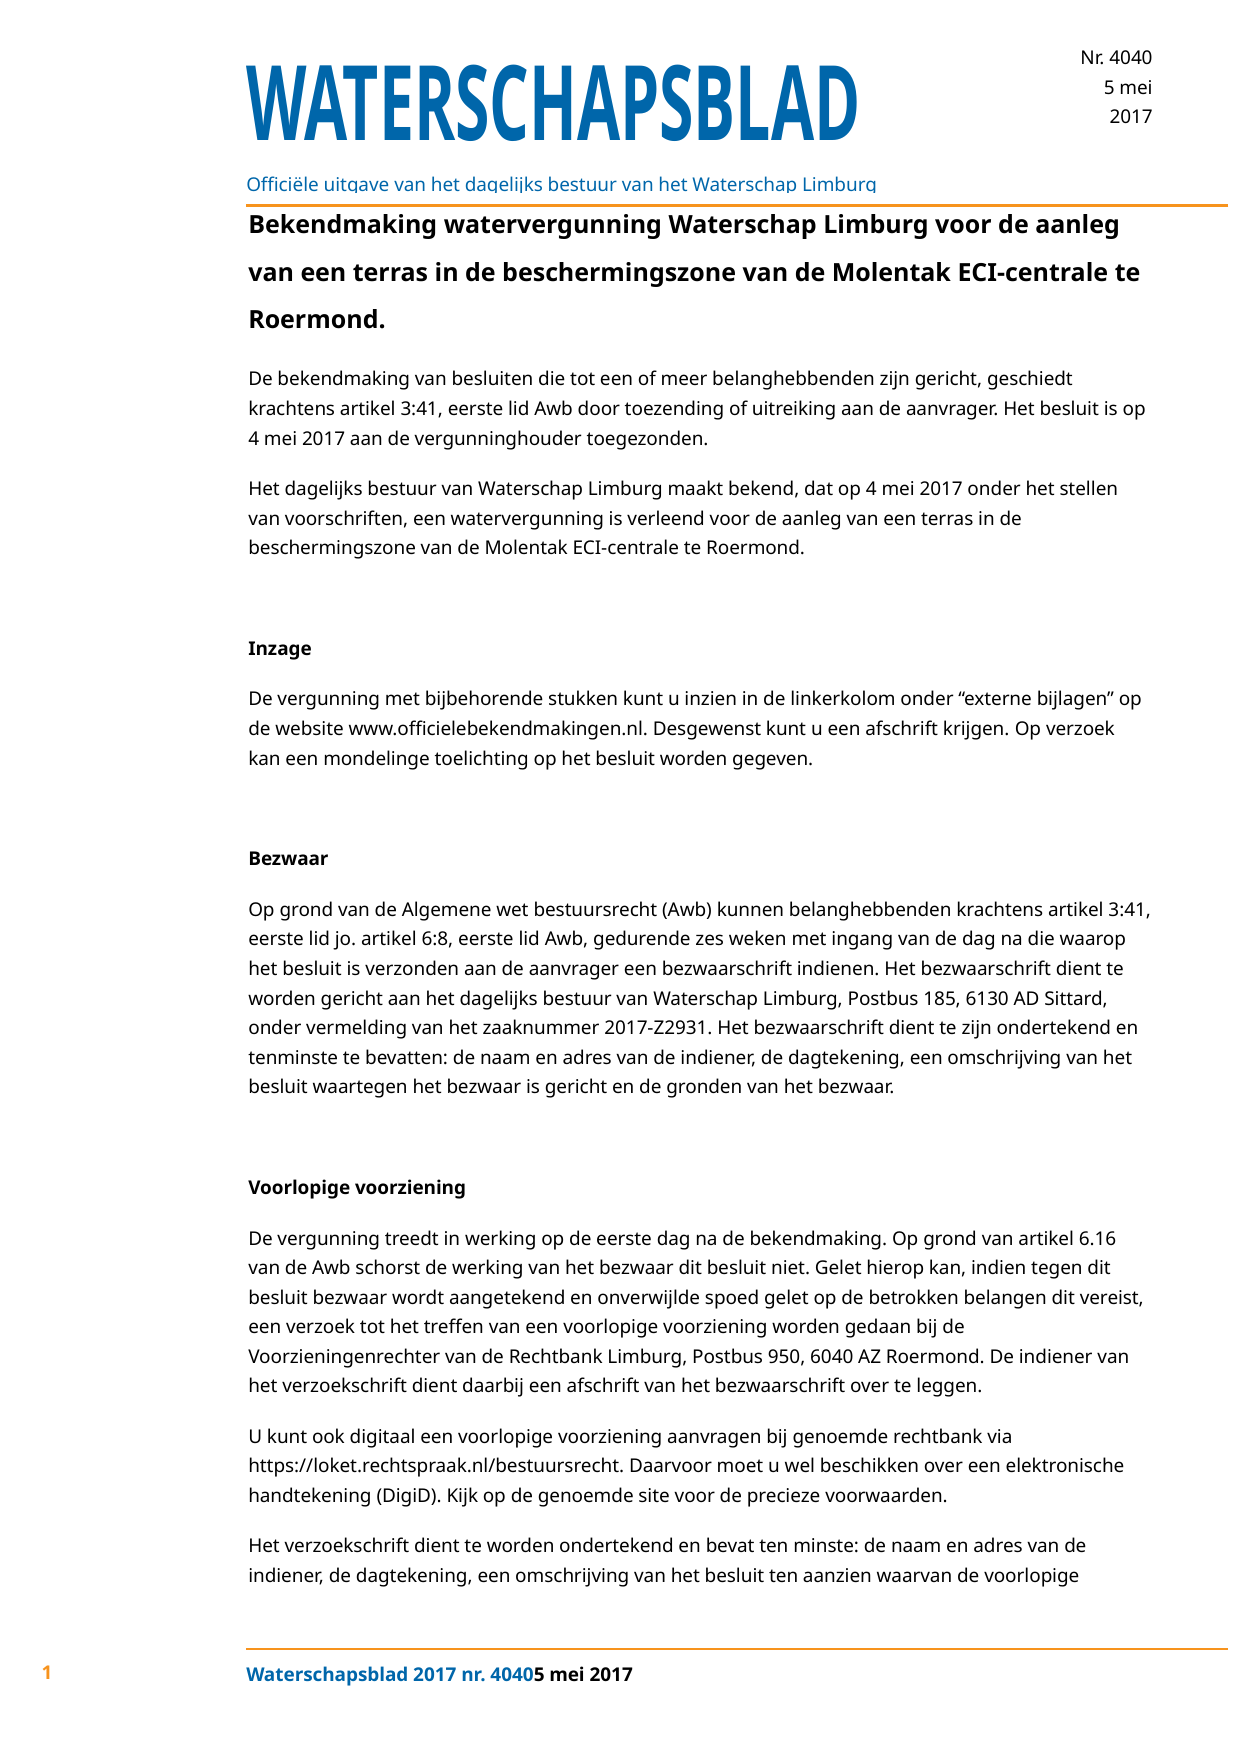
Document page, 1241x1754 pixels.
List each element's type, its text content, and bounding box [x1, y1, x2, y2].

text Op grond van de Algemene wet bestuursrecht (Awb) kunnen belanghebbenden krachtens artikel 3:41, eerste lid jo. artikel 6:8, eerste lid Awb, gedurende zes weken met ingang van de dag na die waarop het besluit is verzonden aan de aanvrager een bezwaarschrift indienen. Het bezwaarschrift dient te worden gericht aan het dagelijks bestuur van Waterschap Limburg, Postbus 185, 6130 AD Sittard, onder vermelding van het zaaknummer 2017-Z2931. Het bezwaarschrift dient te zijn ondertekend en tenminste te bevatten: de naam en adres van de indiener, de dagtekening, een omschrijving van het besluit waartegen het bezwaar is gericht en de gronden van het bezwaar. [248, 896, 1152, 1099]
text De vergunning treedt in werking op de eerste dag na de bekendmaking. Op grond van artikel 6.16 van de Awb schorst de werking van het bezwaar dit besluit niet. Gelet hierop kan, indien tegen dit besluit bezwaar wordt aangetekend en onverwijlde spoed gelet op de betrokken belangen dit vereist, een verzoek tot het treffen van een voorlopige voorziening worden gedaan bij de Voorzieningenrechter van de Rechtbank Limburg, Postbus 950, 6040 AZ Roermond. De indiener van het verzoekschrift dient daarbij een afschrift van het bezwaarschrift over te leggen. [248, 1225, 1152, 1398]
text Het verzoekschrift dient te worden ondertekend en bevat ten minste: de naam en adres van de indiener, de dagtekening, een omschrijving van het besluit ten aanzien waarvan de voorlopige [248, 1533, 1152, 1588]
text De vergunning met bijbehorende stukken kunt u inzien in de linkerkolom onder “externe bijlagen” op de website www.officielebekendmakingen.nl. Desgewenst kunt u een afschrift krijgen. Op verzoek kan een mondelinge toelichting op het besluit worden gegeven. [248, 686, 1152, 770]
text Inzage [248, 635, 1152, 661]
text Bezwaar [248, 846, 1152, 871]
text Bekendmaking watervergunning Waterschap Limburg voor de aanleg van een terras in de beschermingszone van de Molentak ECI-centrale te Roermond. [248, 207, 1152, 336]
text U kunt ook digitaal een voorlopige voorziening aanvragen bij genoemde rechtbank via https://loket.rechtspraak.nl/bestuursrecht. Daarvoor moet u wel beschikken over een elektronische handtekening (DigiD). Kijk op de genoemde site voor de precieze voorwaarden. [248, 1423, 1152, 1508]
picture [41, 47, 231, 172]
text Voorlopige voorziening [248, 1174, 1152, 1200]
text Het dagelijks bestuur van Waterschap Limburg maakt bekend, dat op 4 mei 2017 onder het stellen van voorschriften, een watervergunning is verleend voor de aanleg van een terras in de beschermingszone van de Molentak ECI-centrale te Roermond. [248, 475, 1152, 560]
text De bekendmaking van besluiten die tot een of meer belanghebbenden zijn gericht, geschiedt krachtens artikel 3:41, eerste lid Awb door toezending of uitreiking aan de aanvrager. Het besluit is op 4 mei 2017 aan de vergunninghouder toegezonden. [248, 366, 1152, 450]
